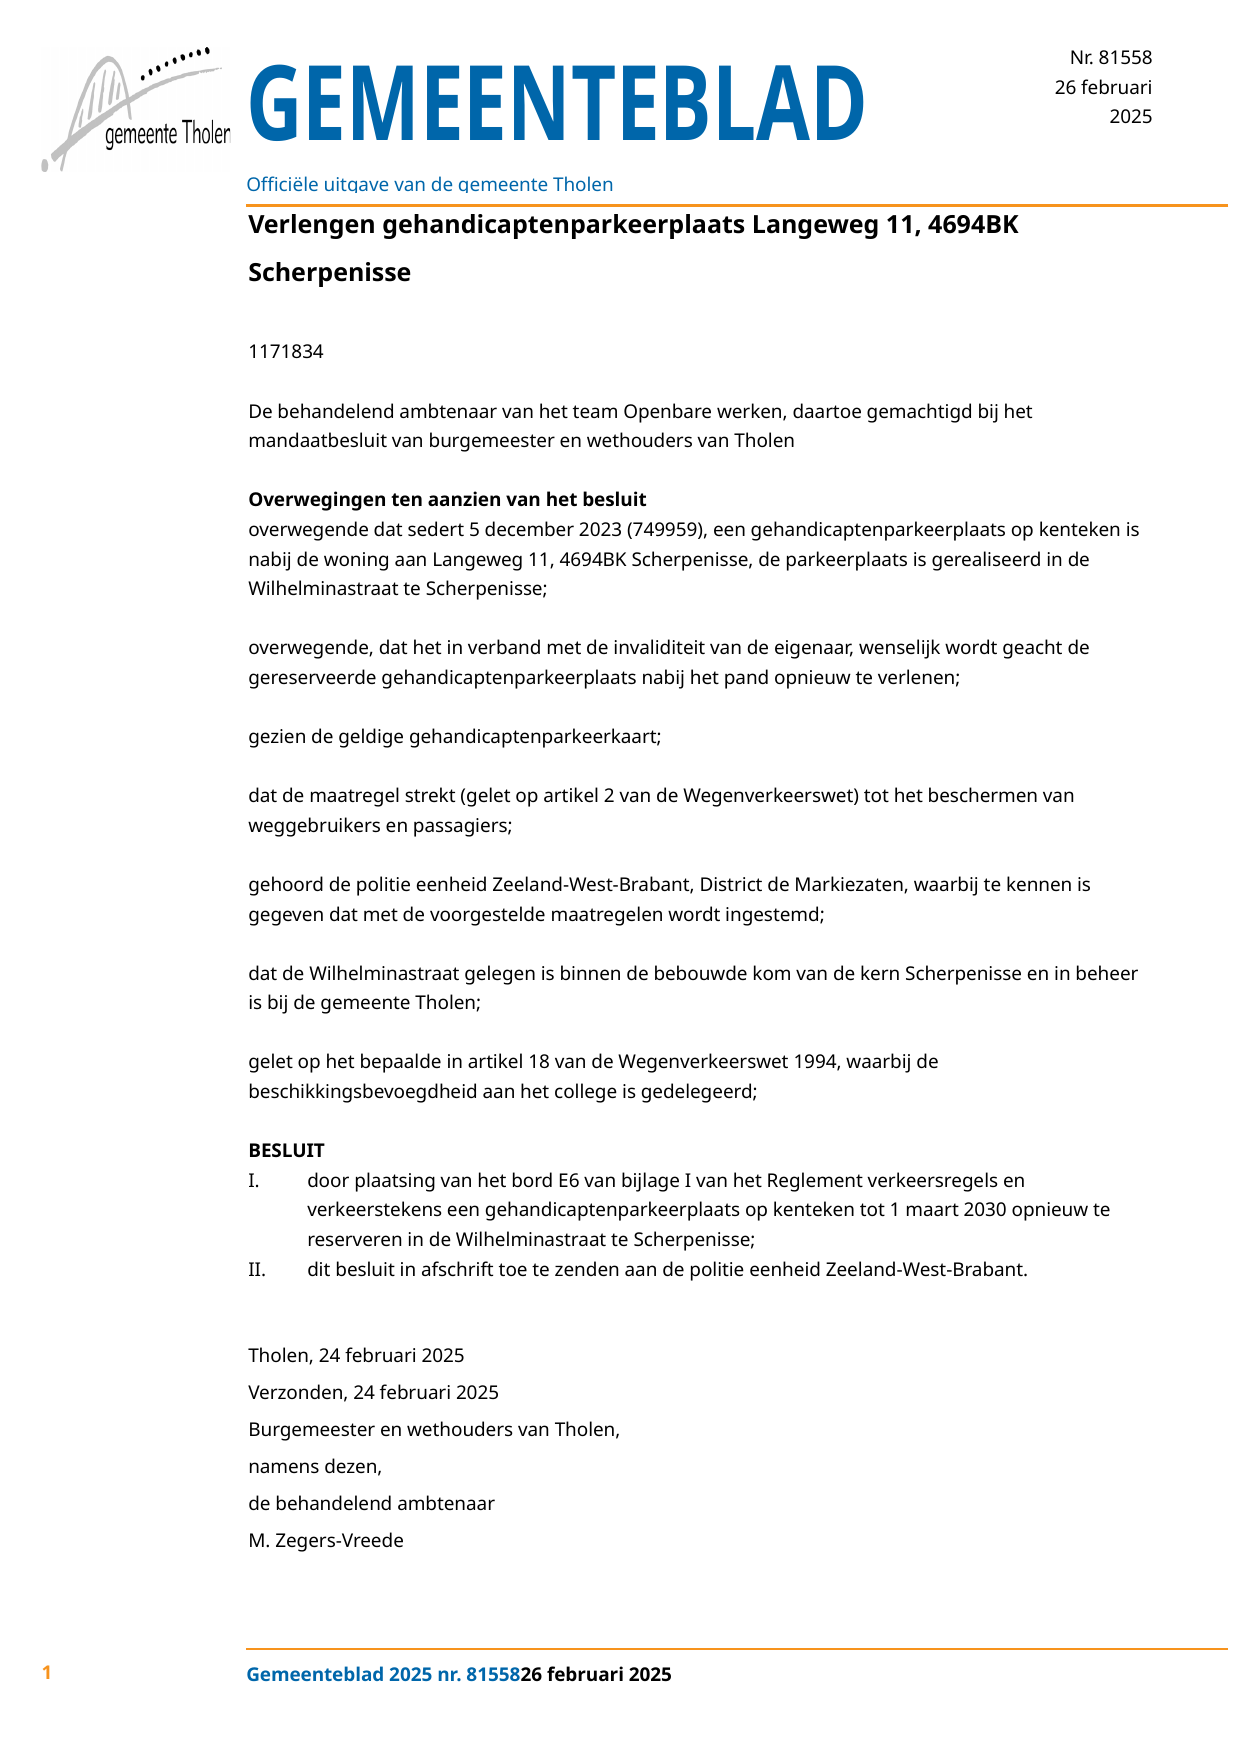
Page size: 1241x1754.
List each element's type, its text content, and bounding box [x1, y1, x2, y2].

text dat de Wilhelminastraat gelegen is binnen de bebouwde kom van de kern Scherpenisse en in beheer is bij de gemeente Tholen; [248, 960, 1152, 1015]
text gelet op het bepaalde in artikel 18 van de Wegenverkeerswet 1994, waarbij de beschikkingsbevoegdheid aan het college is gedelegeerd; [248, 1049, 1152, 1104]
text M. Zegers-Vreede [248, 1532, 1152, 1551]
list door plaatsing van het bord E6 van bijlage I van het Reglement verkeersregels en verkeerstekens een gehandicaptenparkeerplaats op kenteken tot 1 maart 2030 opnieuw te reserveren in de Wilhelminastraat te Scherpenisse; [248, 1167, 1152, 1252]
text gezien de geldige gehandicaptenparkeerkaart; [248, 723, 1152, 749]
text 1171834 [248, 339, 1152, 364]
text Verlengen gehandicaptenparkeerplaats Langeweg 11, 4694BK Scherpenisse [248, 207, 1152, 288]
text gehoord de politie eenheid Zeeland-West-Brabant, District de Markiezaten, waarbij te kennen is gegeven dat met de voorgestelde maatregelen wordt ingestemd; [248, 871, 1152, 926]
text de behandelend ambtenaar [248, 1495, 1152, 1514]
text namens dezen, [248, 1458, 1152, 1477]
picture [41, 47, 231, 172]
text overwegende, dat het in verband met de invaliditeit van de eigenaar, wenselijk wordt geacht de gereserveerde gehandicaptenparkeerplaats nabij het pand opnieuw te verlenen; [248, 634, 1152, 690]
text BESLUIT [248, 1137, 1152, 1163]
text Overwegingen ten aanzien van het besluit [248, 487, 1152, 512]
text Verzonden, 24 februari 2025 [248, 1384, 1152, 1403]
text De behandelend ambtenaar van het team Openbare werken, daartoe gemachtigd bij het mandaatbesluit van burgemeester en wethouders van Tholen [248, 398, 1152, 453]
text Burgemeester en wethouders van Tholen, [248, 1421, 1152, 1440]
list dit besluit in afschrift toe te zenden aan de politie eenheid Zeeland-West-Brabant. [248, 1256, 1152, 1281]
text Tholen, 24 februari 2025 [248, 1347, 1152, 1366]
text dat de maatregel strekt (gelet op artikel 2 van de Wegenverkeerswet) tot het beschermen van weggebruikers en passagiers; [248, 782, 1152, 838]
text overwegende dat sedert 5 december 2023 (749959), een gehandicaptenparkeerplaats op kenteken is nabij de woning aan Langeweg 11, 4694BK Scherpenisse, de parkeerplaats is gerealiseerd in de Wilhelminastraat te Scherpenisse; [248, 516, 1152, 601]
